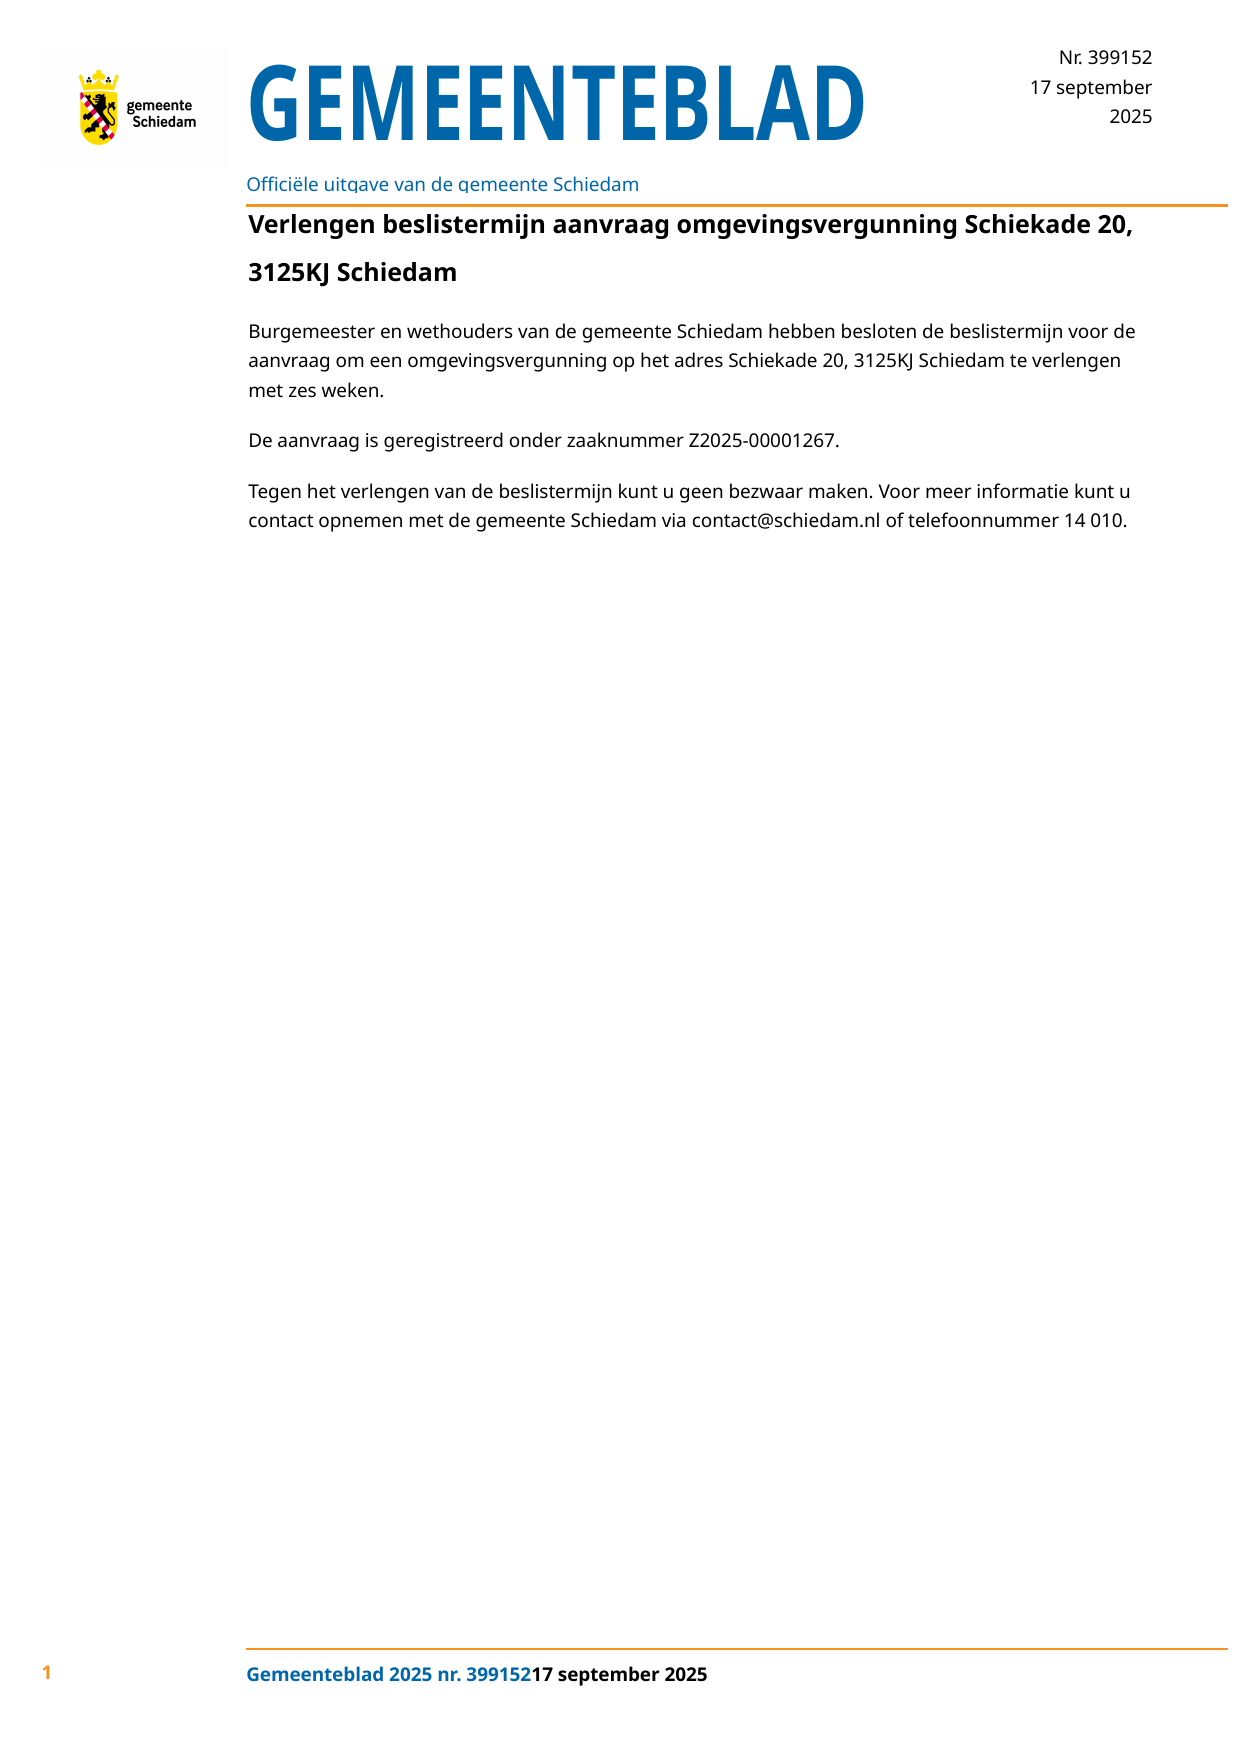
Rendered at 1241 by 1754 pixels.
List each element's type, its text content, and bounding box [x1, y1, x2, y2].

text De aanvraag is geregistreerd onder zaaknummer Z2025-00001267. [248, 427, 1152, 453]
text Burgemeester en wethouders van de gemeente Schiedam hebben besloten de beslistermijn voor de aanvraag om een omgevingsvergunning op het adres Schiekade 20, 3125KJ Schiedam te verlengen met zes weken. [248, 318, 1152, 403]
text Tegen het verlengen van de beslistermijn kunt u geen bezwaar maken. Voor meer informatie kunt u contact opnemen met de gemeente Schiedam via contact@schiedam.nl of telefoonnummer 14 010. [248, 478, 1152, 533]
text Verlengen beslistermijn aanvraag omgevingsvergunning Schiekade 20, 3125KJ Schiedam [248, 207, 1152, 288]
picture [41, 47, 231, 172]
